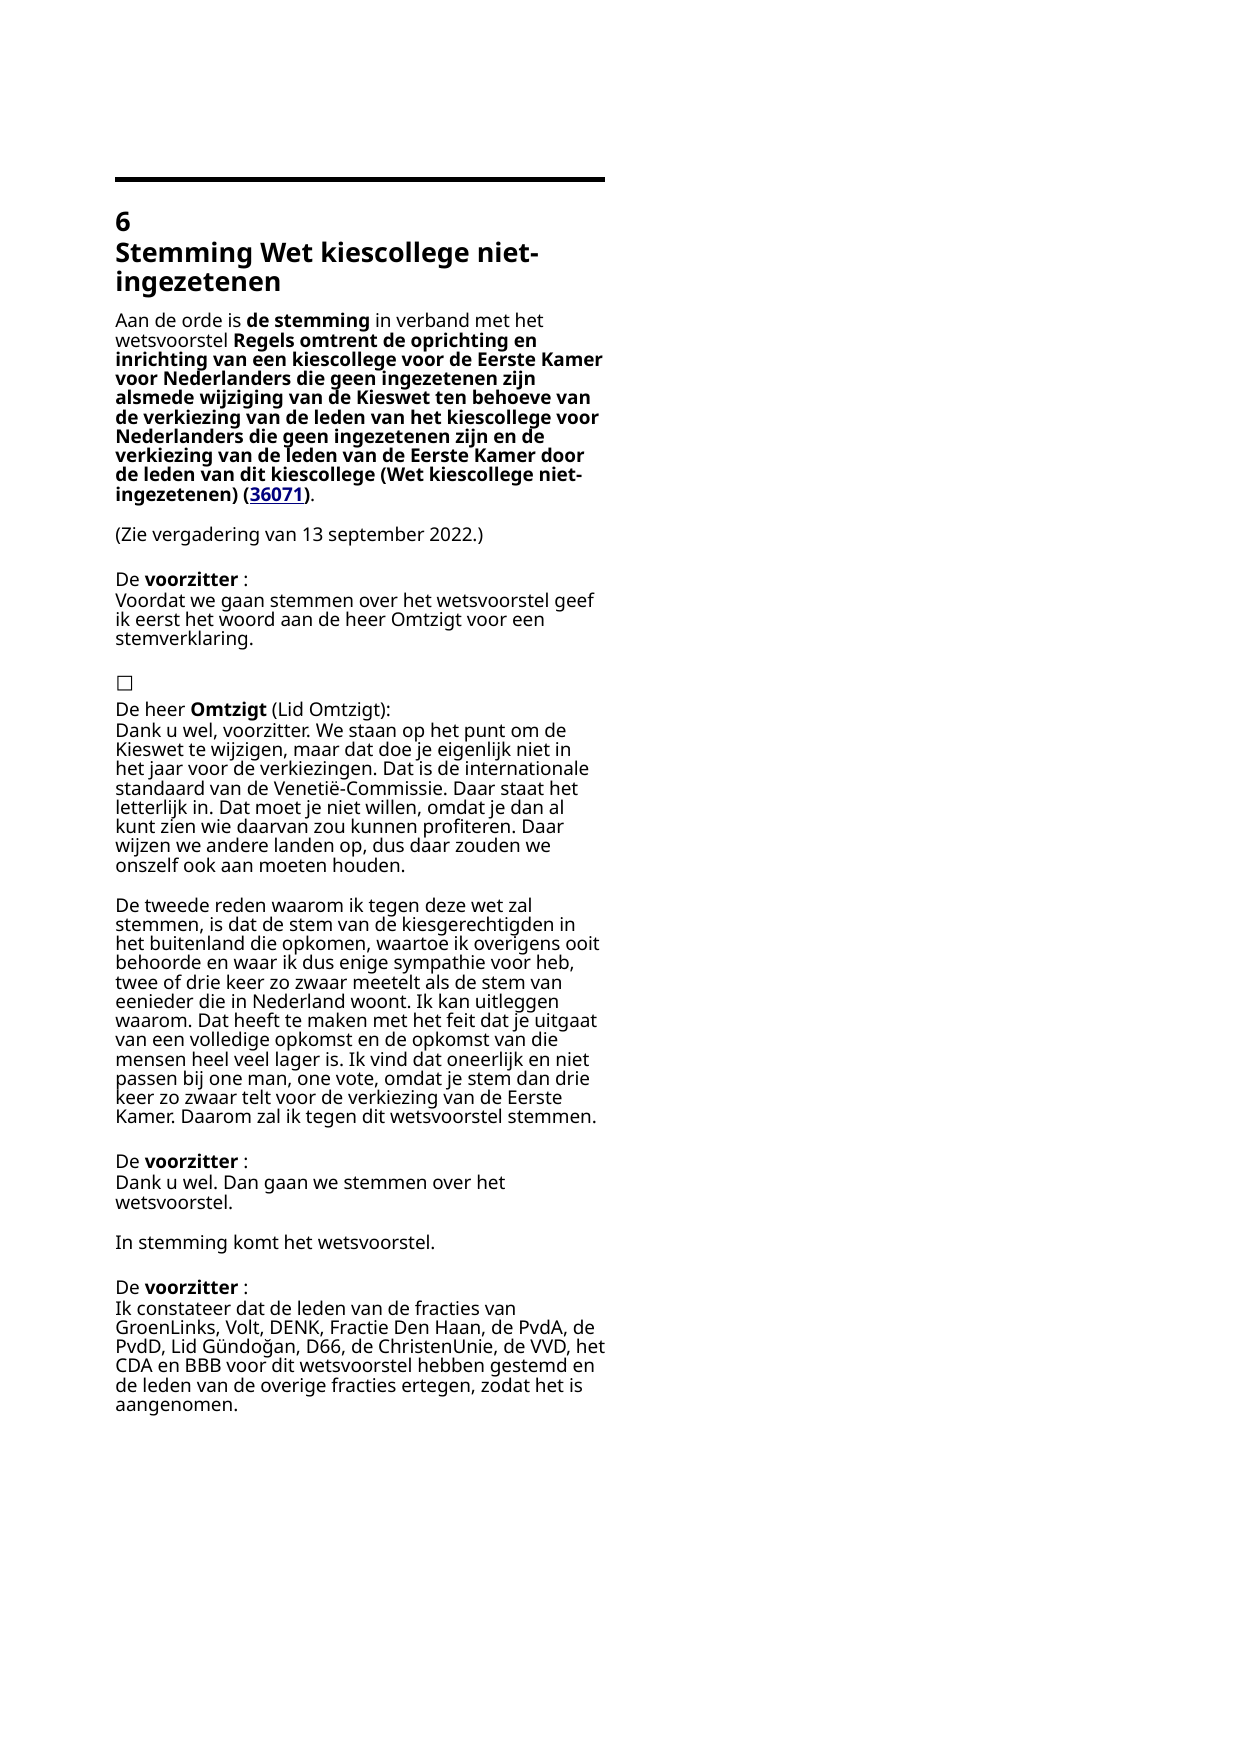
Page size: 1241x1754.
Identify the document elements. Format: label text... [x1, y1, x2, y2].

text Stemming Wet kiescollege niet-ingezetenen [115, 239, 605, 312]
text Dank u wel. Dan gaan we stemmen over het wetsvoorstel. [115, 1174, 605, 1213]
text De voorzitter : [115, 566, 605, 592]
text (Zie vergadering van 13 september 2022.) [115, 526, 605, 545]
text De voorzitter : [115, 1274, 605, 1299]
text In stemming komt het wetsvoorstel. [115, 1234, 605, 1253]
text 6 [115, 203, 605, 239]
text Voordat we gaan stemmen over het wetsvoorstel geef ik eerst het woord aan de heer Omtzigt voor een stemverklaring. [115, 592, 605, 649]
text De tweede reden waarom ik tegen deze wet zal stemmen, is dat de stem van de kiesgerechtigden in het buitenland die opkomen, waartoe ik overigens ooit behoorde en waar ik dus enige sympathie voor heb, twee of drie keer zo zwaar meetelt als de stem van eenieder die in Nederland woont. Ik kan uitleggen waarom. Dat heeft te maken met het feit dat je uitgaat van een volledige opkomst en de opkomst van die mensen heel veel lager is. Ik vind dat oneerlijk en niet passen bij one man, one vote, omdat je stem dan drie keer zo zwaar telt voor de verkiezing van de Eerste Kamer. Daarom zal ik tegen dit wetsvoorstel stemmen. [115, 897, 605, 1128]
text Ik constateer dat de leden van de fracties van GroenLinks, Volt, DENK, Fractie Den Haan, de PvdA, de PvdD, Lid Gündoğan, D66, de ChristenUnie, de VVD, het CDA en BBB voor dit wetsvoorstel hebben gestemd en de leden van de overige fracties ertegen, zodat het is aangenomen. [115, 1299, 605, 1415]
text Dank u wel, voorzitter. We staan op het punt om de Kieswet te wijzigen, maar dat doe je eigenlijk niet in het jaar voor de verkiezingen. Dat is de internationale standaard van de Venetië-Commissie. Daar staat het letterlijk in. Dat moet je niet willen, omdat je dan al kunt zien wie daarvan zou kunnen profiteren. Daar wijzen we andere landen op, dus daar zouden we onszelf ook aan moeten houden. [115, 722, 605, 876]
text De voorzitter : [115, 1149, 605, 1174]
text ⬜ [115, 670, 605, 696]
text Aan de orde is de stemming in verband met het wetsvoorstel Regels omtrent de oprichting en inrichting van een kiescollege voor de Eerste Kamer voor Nederlanders die geen ingezetenen zijn alsmede wijziging van de Kieswet ten behoeve van de verkiezing van de leden van het kiescollege voor Nederlanders die geen ingezetenen zijn en de verkiezing van de leden van de Eerste Kamer door de leden van dit kiescollege (Wet kiescollege niet-ingezetenen) (36071). [115, 312, 605, 505]
text De heer Omtzigt (Lid Omtzigt): [115, 696, 605, 722]
